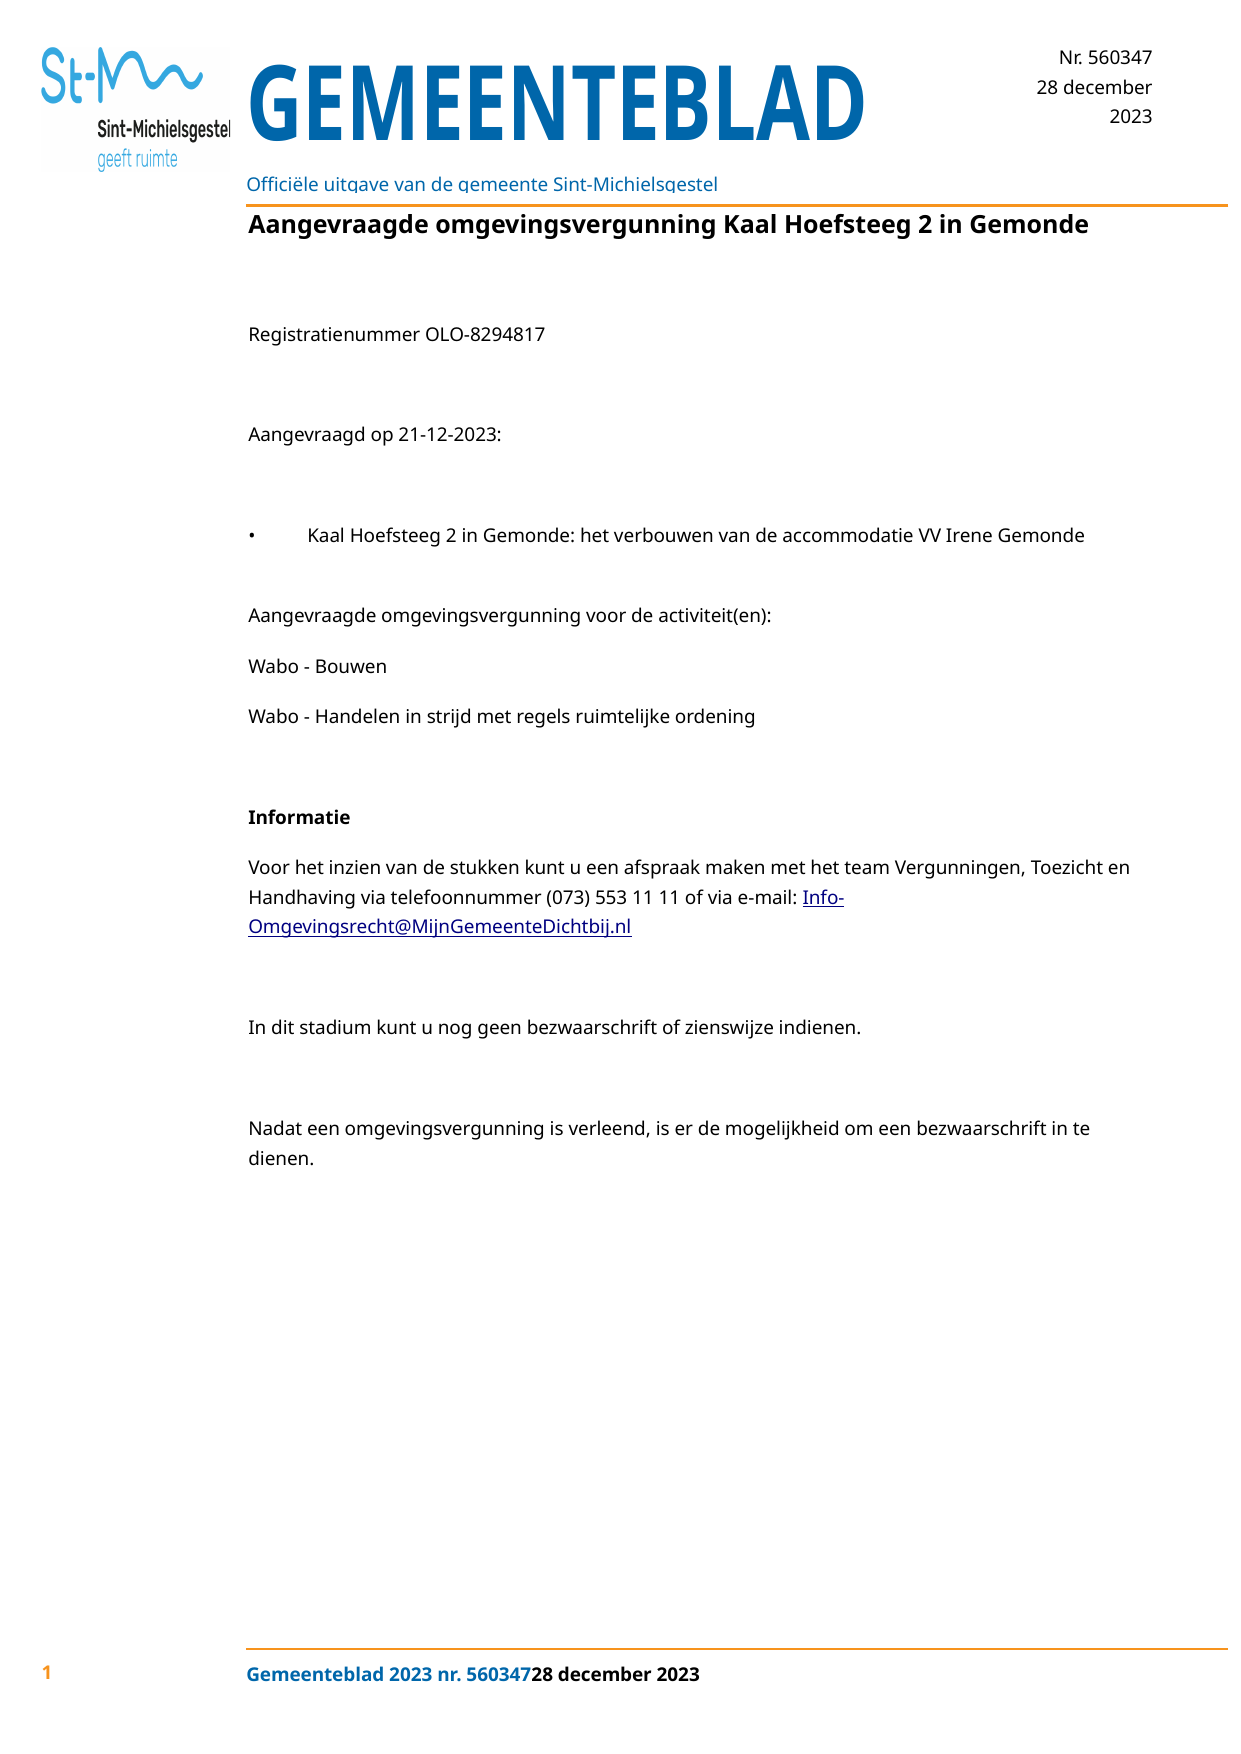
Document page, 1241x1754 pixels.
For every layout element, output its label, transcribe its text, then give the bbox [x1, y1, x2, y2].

text Nadat een omgevingsvergunning is verleend, is er de mogelijkheid om een bezwaarschrift in te dienen. [248, 1115, 1152, 1171]
text Informatie [248, 804, 1152, 830]
text Registratienummer OLO-8294817 [248, 321, 1152, 346]
text In dit stadium kunt u nog geen bezwaarschrift of zienswijze indienen. [248, 1014, 1152, 1040]
text Aangevraagd op 21-12-2023: [248, 422, 1152, 447]
list Kaal Hoefsteeg 2 in Gemonde: het verbouwen van de accommodatie VV Irene Gemonde [248, 522, 1152, 548]
text Wabo - Handelen in strijd met regels ruimtelijke ordening [248, 703, 1152, 729]
text Wabo - Bouwen [248, 653, 1152, 678]
text Voor het inzien van de stukken kunt u een afspraak maken met het team Vergunningen, Toezicht en Handhaving via telefoonnummer (073) 553 11 11 of via e-mail: Info-Omgevingsrecht@MijnGemeenteDichtbij.nl [248, 854, 1152, 939]
text Aangevraagde omgevingsvergunning voor de activiteit(en): [248, 602, 1152, 628]
picture [41, 47, 231, 172]
text Aangevraagde omgevingsvergunning Kaal Hoefsteeg 2 in Gemonde [248, 207, 1152, 241]
